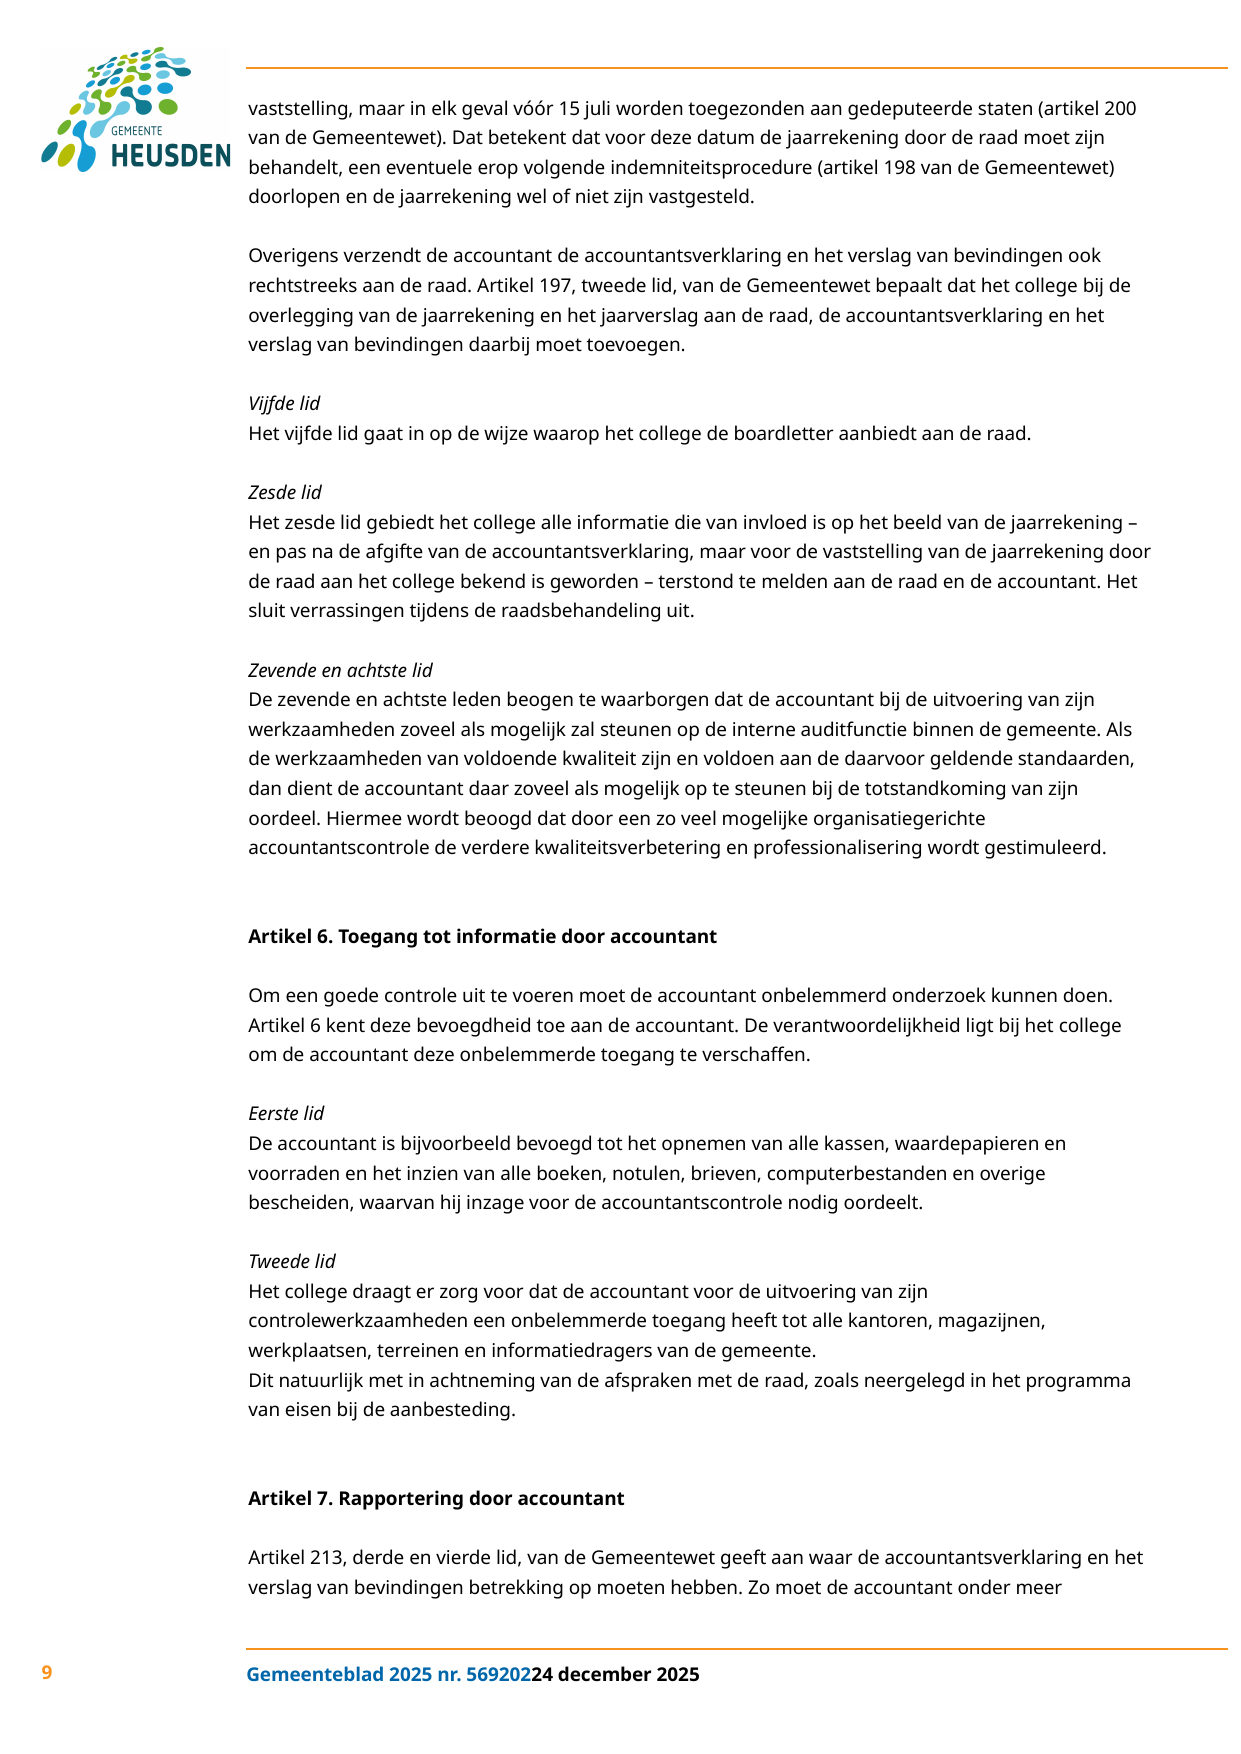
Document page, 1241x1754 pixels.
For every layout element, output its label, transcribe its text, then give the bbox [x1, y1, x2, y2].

text Artikel 213, derde en vierde lid, van de Gemeentewet geeft aan waar de accountantsverklaring en het verslag van bevindingen betrekking op moeten hebben. Zo moet de accountant onder meer [248, 1544, 1152, 1600]
text Het college draagt er zorg voor dat de accountant voor de uitvoering van zijn controlewerkzaamheden een onbelemmerde toegang heeft tot alle kantoren, magazijnen, werkplaatsen, terreinen en informatiedragers van de gemeente. [248, 1278, 1152, 1363]
text Het zesde lid gebiedt het college alle informatie die van invloed is op het beeld van de jaarrekening – en pas na de afgifte van de accountantsverklaring, maar voor de vaststelling van de jaarrekening door de raad aan het college bekend is geworden – terstond te melden aan de raad en de accountant. Het sluit verrassingen tijdens de raadsbehandeling uit. [248, 509, 1152, 623]
text De zevende en achtste leden beogen te waarborgen dat de accountant bij de uitvoering van zijn werkzaamheden zoveel als mogelijk zal steunen op de interne auditfunctie binnen de gemeente. Als de werkzaamheden van voldoende kwaliteit zijn en voldoen aan de daarvoor geldende standaarden, dan dient de accountant daar zoveel als mogelijk op te steunen bij de totstandkoming van zijn oordeel. Hiermee wordt beoogd dat door een zo veel mogelijke organisatiegerichte accountantscontrole de verdere kwaliteitsverbetering en professionalisering wordt gestimuleerd. [248, 686, 1152, 860]
text Artikel 7. Rapportering door accountant [248, 1485, 1152, 1511]
text Eerste lid [248, 1101, 1152, 1126]
text Dit natuurlijk met in achtneming van de afspraken met de raad, zoals neergelegd in het programma van eisen bij de aanbesteding. [248, 1367, 1152, 1422]
text Het vijfde lid gaat in op de wijze waarop het college de boardletter aanbiedt aan de raad. [248, 420, 1152, 446]
picture [41, 47, 231, 172]
text Artikel 6. Toegang tot informatie door accountant [248, 923, 1152, 949]
text Om een goede controle uit te voeren moet de accountant onbelemmerd onderzoek kunnen doen. Artikel 6 kent deze bevoegdheid toe aan de accountant. De verantwoordelijkheid ligt bij het college om de accountant deze onbelemmerde toegang te verschaffen. [248, 982, 1152, 1067]
text Tweede lid [248, 1248, 1152, 1274]
text Zevende en achtste lid [248, 657, 1152, 683]
text vaststelling, maar in elk geval vóór 15 juli worden toegezonden aan gedeputeerde staten (artikel 200 van de Gemeentewet). Dat betekent dat voor deze datum de jaarrekening door de raad moet zijn behandelt, een eventuele erop volgende indemniteitsprocedure (artikel 198 van de Gemeentewet) doorlopen en de jaarrekening wel of niet zijn vastgesteld. [248, 95, 1152, 209]
text Zesde lid [248, 479, 1152, 505]
text Vijfde lid [248, 391, 1152, 416]
text Overigens verzendt de accountant de accountantsverklaring en het verslag van bevindingen ook rechtstreeks aan de raad. Artikel 197, tweede lid, van de Gemeentewet bepaalt dat het college bij de overlegging van de jaarrekening en het jaarverslag aan de raad, de accountantsverklaring en het verslag van bevindingen daarbij moet toevoegen. [248, 243, 1152, 357]
text De accountant is bijvoorbeeld bevoegd tot het opnemen van alle kassen, waardepapieren en voorraden en het inzien van alle boeken, notulen, brieven, computerbestanden en overige bescheiden, waarvan hij inzage voor de accountantscontrole nodig oordeelt. [248, 1130, 1152, 1215]
